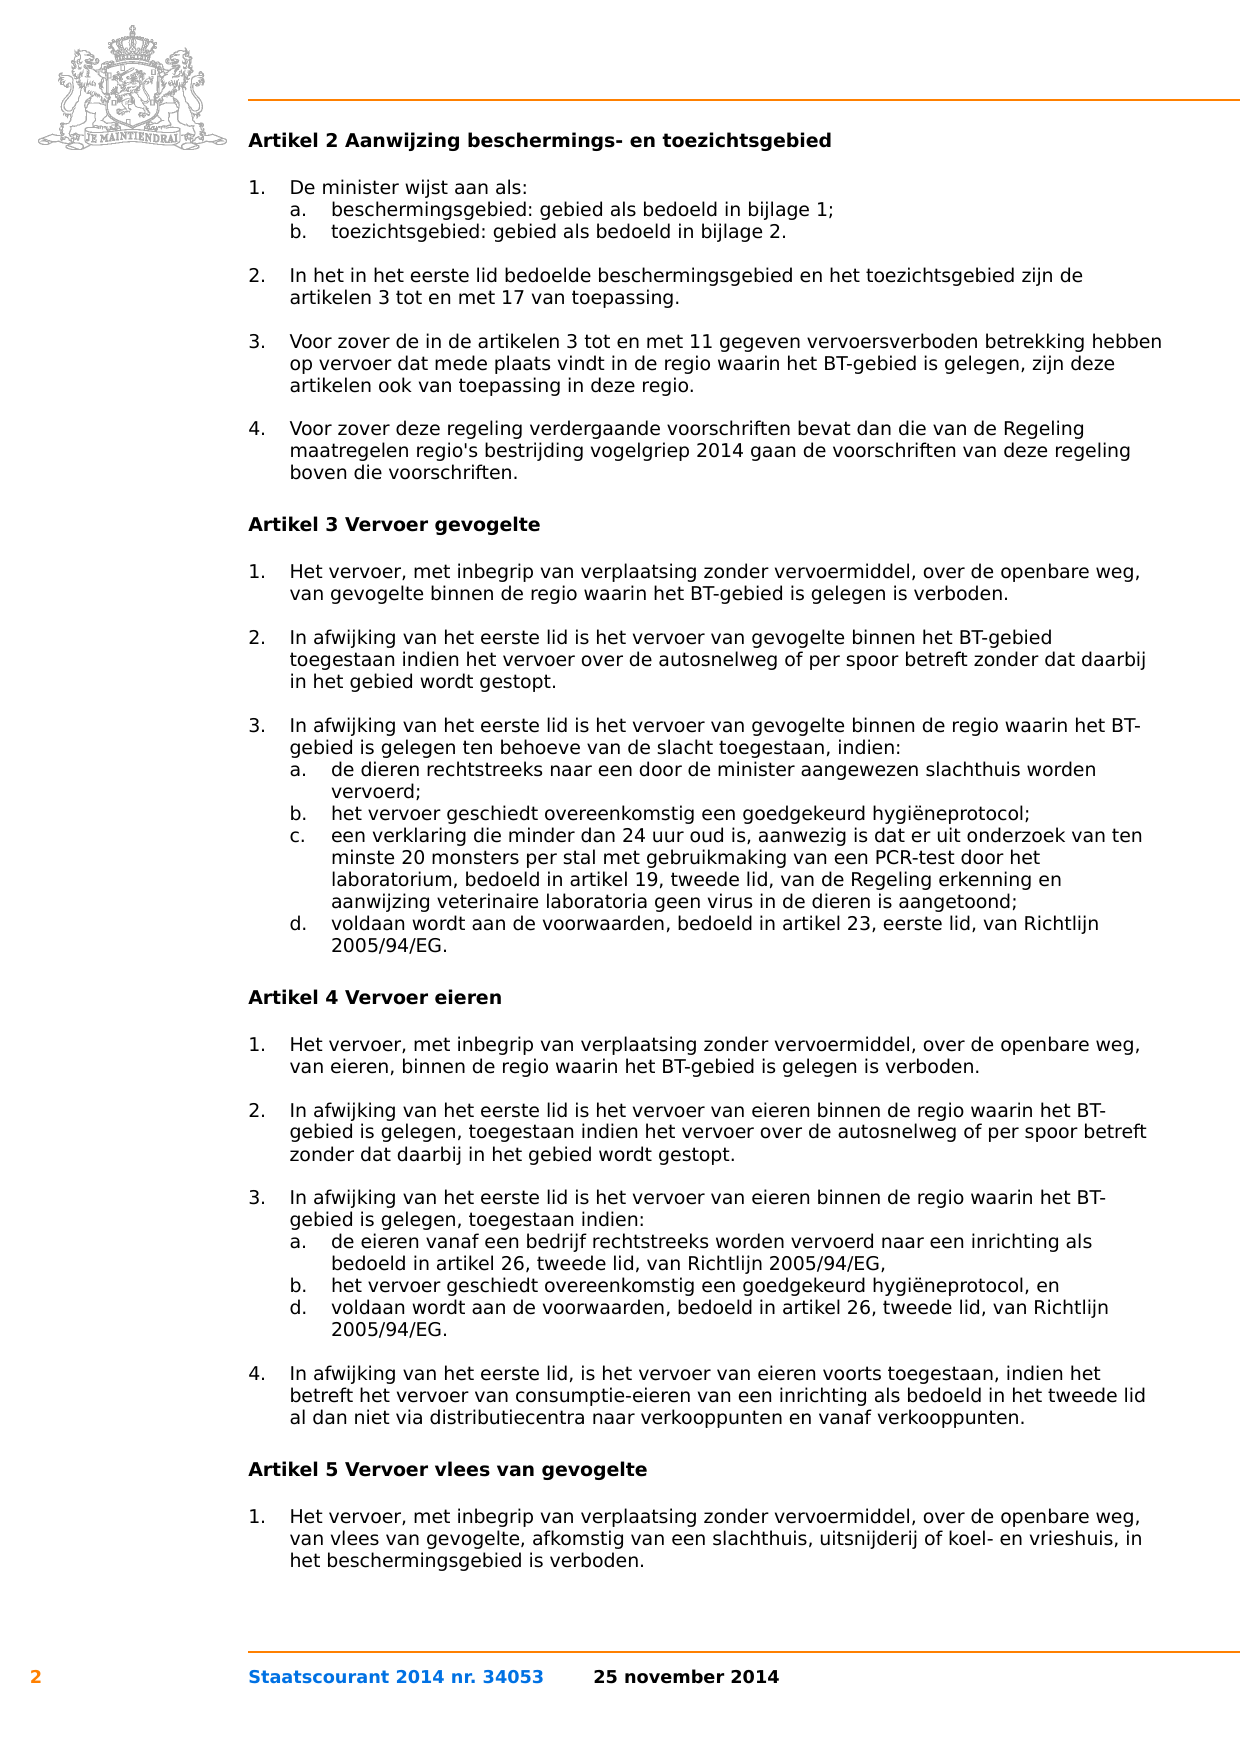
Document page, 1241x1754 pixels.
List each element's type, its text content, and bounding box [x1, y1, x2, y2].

text 3. Voor zover de in de artikelen 3 tot en met 11 gegeven vervoersverboden betrekking hebben op vervoer dat mede plaats vindt in de regio waarin het BT-gebied is gelegen, zijn deze artikelen ook van toepassing in deze regio. [248, 331, 1163, 396]
text 2. In afwijking van het eerste lid is het vervoer van eieren binnen de regio waarin het BT-gebied is gelegen, toegestaan indien het vervoer over de autosnelweg of per spoor betreft zonder dat daarbij in het gebied wordt gestopt. [248, 1099, 1163, 1165]
text a. de eieren vanaf een bedrijf rechtstreeks worden vervoerd naar een inrichting als bedoeld in artikel 26, tweede lid, van Richtlijn 2005/94/EG, [289, 1231, 1163, 1275]
text 3. In afwijking van het eerste lid is het vervoer van eieren binnen de regio waarin het BT-gebied is gelegen, toegestaan indien: [248, 1187, 1163, 1231]
text 1. De minister wijst aan als: [248, 177, 1163, 199]
text 4. Voor zover deze regeling verdergaande voorschriften bevat dan die van de Regeling maatregelen regio's bestrijding vogelgriep 2014 gaan de voorschriften van deze regeling boven die voorschriften. [248, 418, 1163, 484]
subtitle Artikel 5 Vervoer vlees van gevogelte [248, 1459, 1163, 1481]
text 3. In afwijking van het eerste lid is het vervoer van gevogelte binnen de regio waarin het BT-gebied is gelegen ten behoeve van de slacht toegestaan, indien: [248, 715, 1163, 759]
text b. het vervoer geschiedt overeenkomstig een goedgekeurd hygiëneprotocol; [289, 803, 1163, 825]
picture [38, 25, 227, 150]
text d. voldaan wordt aan de voorwaarden, bedoeld in artikel 26, tweede lid, van Richtlijn 2005/94/EG. [289, 1297, 1163, 1341]
subtitle Artikel 3 Vervoer gevogelte [248, 514, 1163, 536]
text 4. In afwijking van het eerste lid, is het vervoer van eieren voorts toegestaan, indien het betreft het vervoer van consumptie-eieren van een inrichting als bedoeld in het tweede lid al dan niet via distributiecentra naar verkooppunten en vanaf verkooppunten. [248, 1363, 1163, 1429]
text a. de dieren rechtstreeks naar een door de minister aangewezen slachthuis worden vervoerd; [289, 759, 1163, 803]
text b. toezichtsgebied: gebied als bedoeld in bijlage 2. [289, 221, 1163, 243]
text c. een verklaring die minder dan 24 uur oud is, aanwezig is dat er uit onderzoek van ten minste 20 monsters per stal met gebruikmaking van een PCR-test door het laboratorium, bedoeld in artikel 19, tweede lid, van de Regeling erkenning en aanwijzing veterinaire laboratoria geen virus in de dieren is aangetoond; [289, 825, 1163, 913]
text d. voldaan wordt aan de voorwaarden, bedoeld in artikel 23, eerste lid, van Richtlijn 2005/94/EG. [289, 913, 1163, 957]
text 1. Het vervoer, met inbegrip van verplaatsing zonder vervoermiddel, over de openbare weg, van gevogelte binnen de regio waarin het BT-gebied is gelegen is verboden. [248, 561, 1163, 605]
subtitle Artikel 4 Vervoer eieren [248, 987, 1163, 1009]
text 1. Het vervoer, met inbegrip van verplaatsing zonder vervoermiddel, over de openbare weg, van vlees van gevogelte, afkomstig van een slachthuis, uitsnijderij of koel- en vrieshuis, in het beschermingsgebied is verboden. [248, 1506, 1163, 1572]
text 2. In afwijking van het eerste lid is het vervoer van gevogelte binnen het BT-gebied toegestaan indien het vervoer over de autosnelweg of per spoor betreft zonder dat daarbij in het gebied wordt gestopt. [248, 627, 1163, 693]
text 2. In het in het eerste lid bedoelde beschermingsgebied en het toezichtsgebied zijn de artikelen 3 tot en met 17 van toepassing. [248, 265, 1163, 309]
subtitle Artikel 2 Aanwijzing beschermings- en toezichtsgebied [248, 130, 1163, 152]
text b. het vervoer geschiedt overeenkomstig een goedgekeurd hygiëneprotocol, en [289, 1275, 1163, 1297]
text 1. Het vervoer, met inbegrip van verplaatsing zonder vervoermiddel, over de openbare weg, van eieren, binnen de regio waarin het BT-gebied is gelegen is verboden. [248, 1034, 1163, 1078]
text a. beschermingsgebied: gebied als bedoeld in bijlage 1; [289, 199, 1163, 221]
